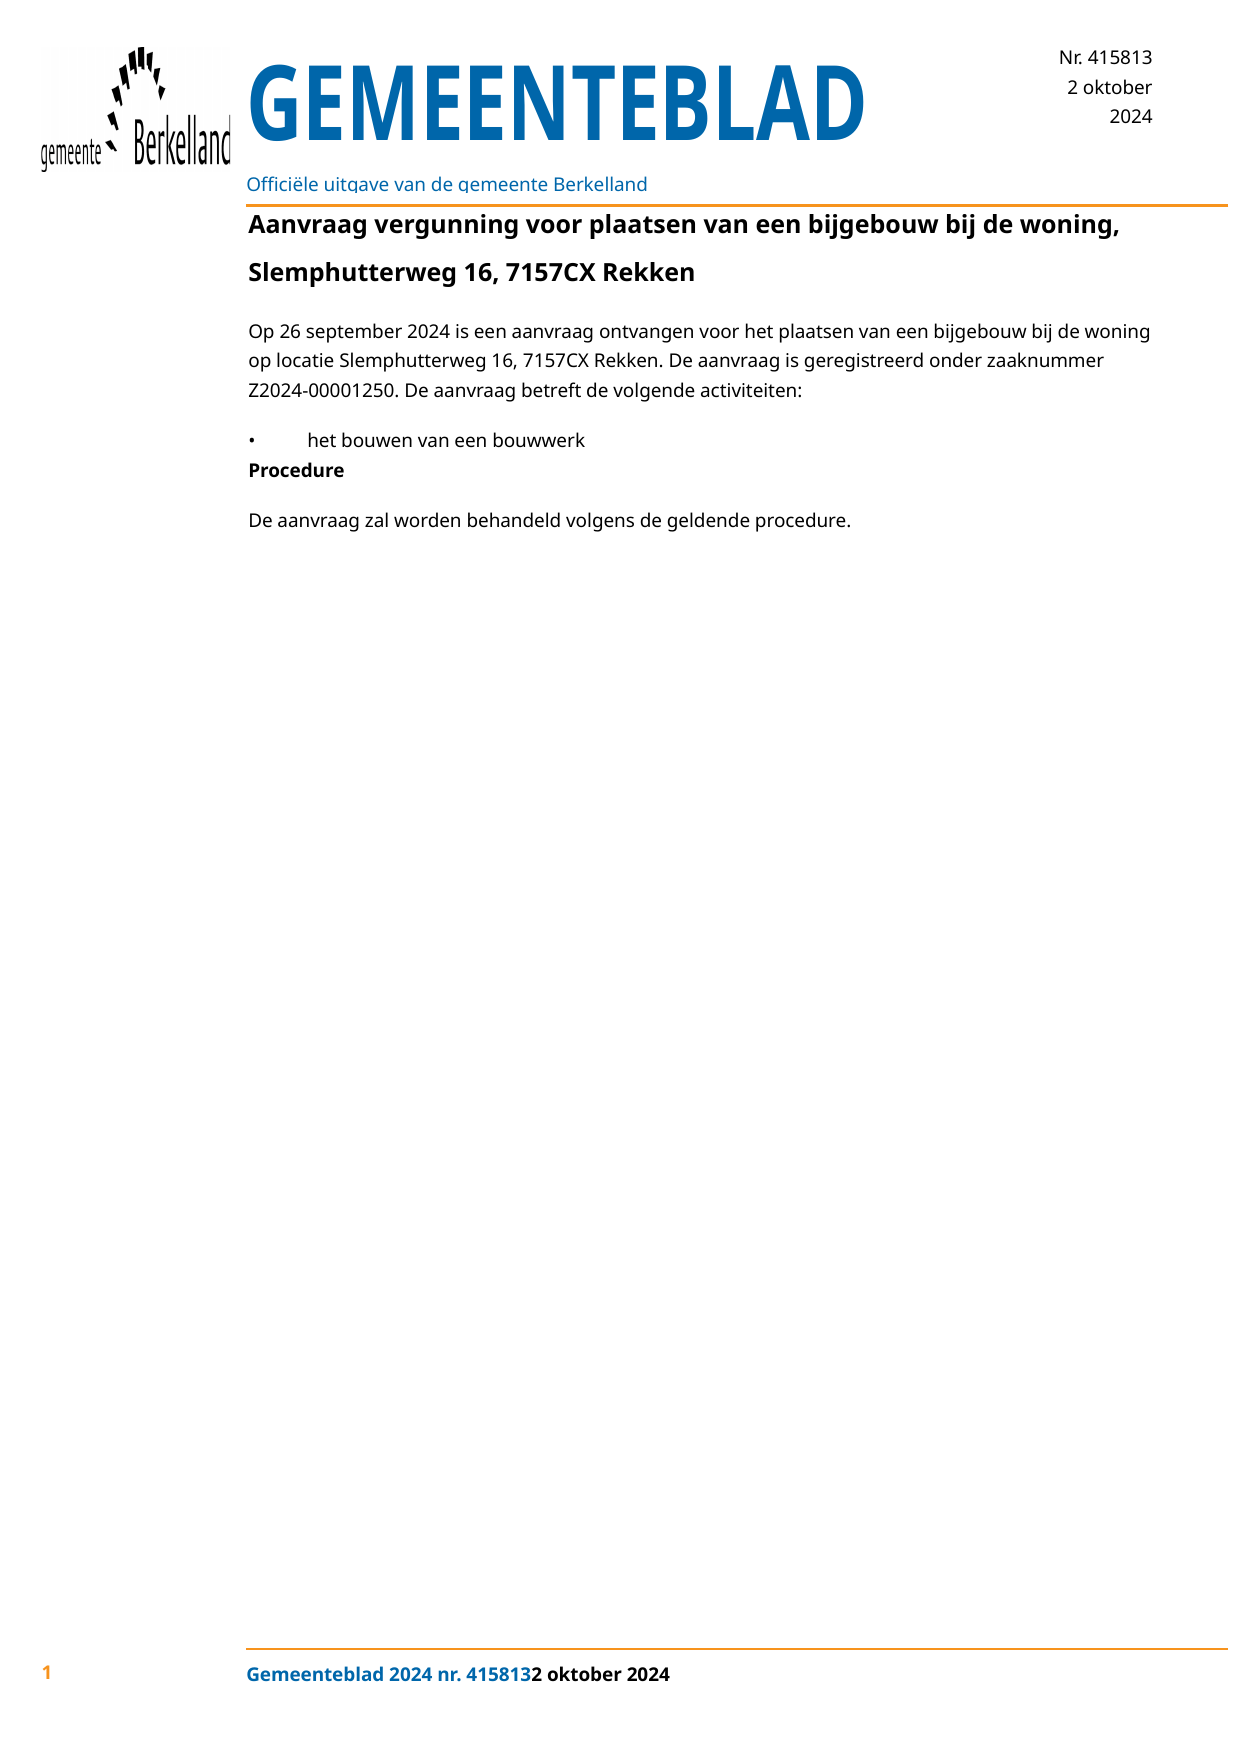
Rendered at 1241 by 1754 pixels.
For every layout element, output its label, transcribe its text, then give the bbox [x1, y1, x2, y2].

list het bouwen van een bouwwerk [248, 427, 1152, 453]
text Op 26 september 2024 is een aanvraag ontvangen voor het plaatsen van een bijgebouw bij de woning op locatie Slemphutterweg 16, 7157CX Rekken. De aanvraag is geregistreerd onder zaaknummer Z2024-00001250. De aanvraag betreft de volgende activiteiten: [248, 318, 1152, 403]
text Procedure [248, 457, 1152, 483]
picture [41, 47, 231, 172]
text De aanvraag zal worden behandeld volgens de geldende procedure. [248, 507, 1152, 533]
text Aanvraag vergunning voor plaatsen van een bijgebouw bij de woning, Slemphutterweg 16, 7157CX Rekken [248, 207, 1152, 288]
